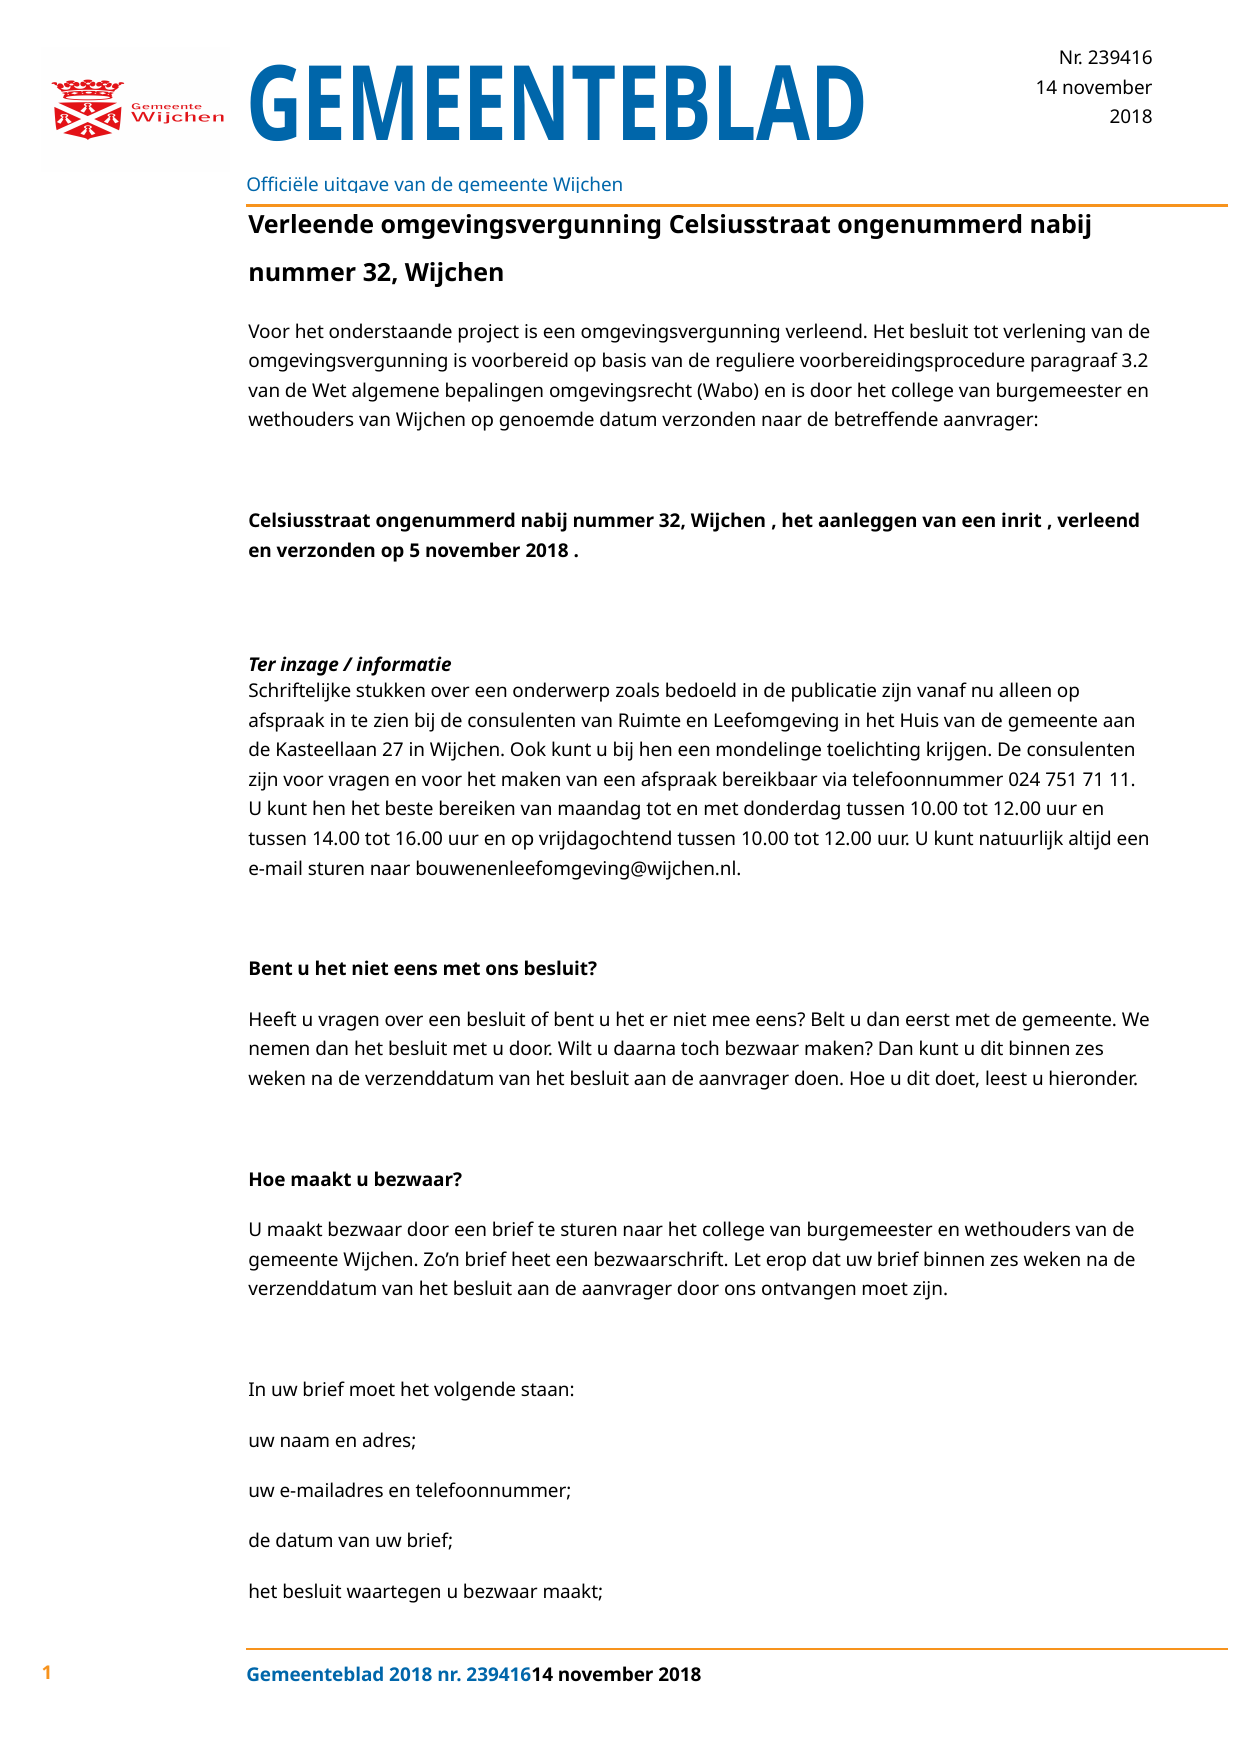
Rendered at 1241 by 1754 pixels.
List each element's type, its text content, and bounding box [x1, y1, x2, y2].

text Ter inzage / informatie [248, 651, 1152, 677]
text het besluit waartegen u bezwaar maakt; [248, 1578, 1152, 1604]
text de datum van uw brief; [248, 1528, 1152, 1553]
text Heeft u vragen over een besluit of bent u het er niet mee eens? Belt u dan eerst met de gemeente. We nemen dan het besluit met u door. Wilt u daarna toch bezwaar maken? Dan kunt u dit binnen zes weken na de verzenddatum van het besluit aan de aanvrager doen. Hoe u dit doet, leest u hieronder. [248, 1006, 1152, 1091]
text Hoe maakt u bezwaar? [248, 1166, 1152, 1192]
text uw e-mailadres en telefoonnummer; [248, 1477, 1152, 1503]
text Voor het onderstaande project is een omgevingsvergunning verleend. Het besluit tot verlening van de omgevingsvergunning is voorbereid op basis van de reguliere voorbereidingsprocedure paragraaf 3.2 van de Wet algemene bepalingen omgevingsrecht (Wabo) en is door het college van burgemeester en wethouders van Wijchen op genoemde datum verzonden naar de betreffende aanvrager: [248, 318, 1152, 432]
text Bent u het niet eens met ons besluit? [248, 956, 1152, 981]
text In uw brief moet het volgende staan: [248, 1376, 1152, 1402]
text Verleende omgevingsvergunning Celsiusstraat ongenummerd nabij nummer 32, Wijchen [248, 207, 1152, 288]
text Schriftelijke stukken over een onderwerp zoals bedoeld in de publicatie zijn vanaf nu alleen op afspraak in te zien bij de consulenten van Ruimte en Leefomgeving in het Huis van de gemeente aan de Kasteellaan 27 in Wijchen. Ook kunt u bij hen een mondelinge toelichting krijgen. De consulenten zijn voor vragen en voor het maken van een afspraak bereikbaar via telefoonnummer 024 751 71 11. U kunt hen het beste bereiken van maandag tot en met donderdag tussen 10.00 tot 12.00 uur en tussen 14.00 tot 16.00 uur en op vrijdagochtend tussen 10.00 tot 12.00 uur. U kunt natuurlijk altijd een e-mail sturen naar bouwenenleefomgeving@wijchen.nl. [248, 677, 1152, 880]
text U maakt bezwaar door een brief te sturen naar het college van burgemeester en wethouders van de gemeente Wijchen. Zo’n brief heet een bezwaarschrift. Let erop dat uw brief binnen zes weken na de verzenddatum van het besluit aan de aanvrager door ons ontvangen moet zijn. [248, 1216, 1152, 1301]
text uw naam en adres; [248, 1427, 1152, 1452]
text Celsiusstraat ongenummerd nabij nummer 32, Wijchen , het aanleggen van een inrit , verleend en verzonden op 5 november 2018 . [248, 507, 1152, 563]
picture [41, 47, 231, 172]
